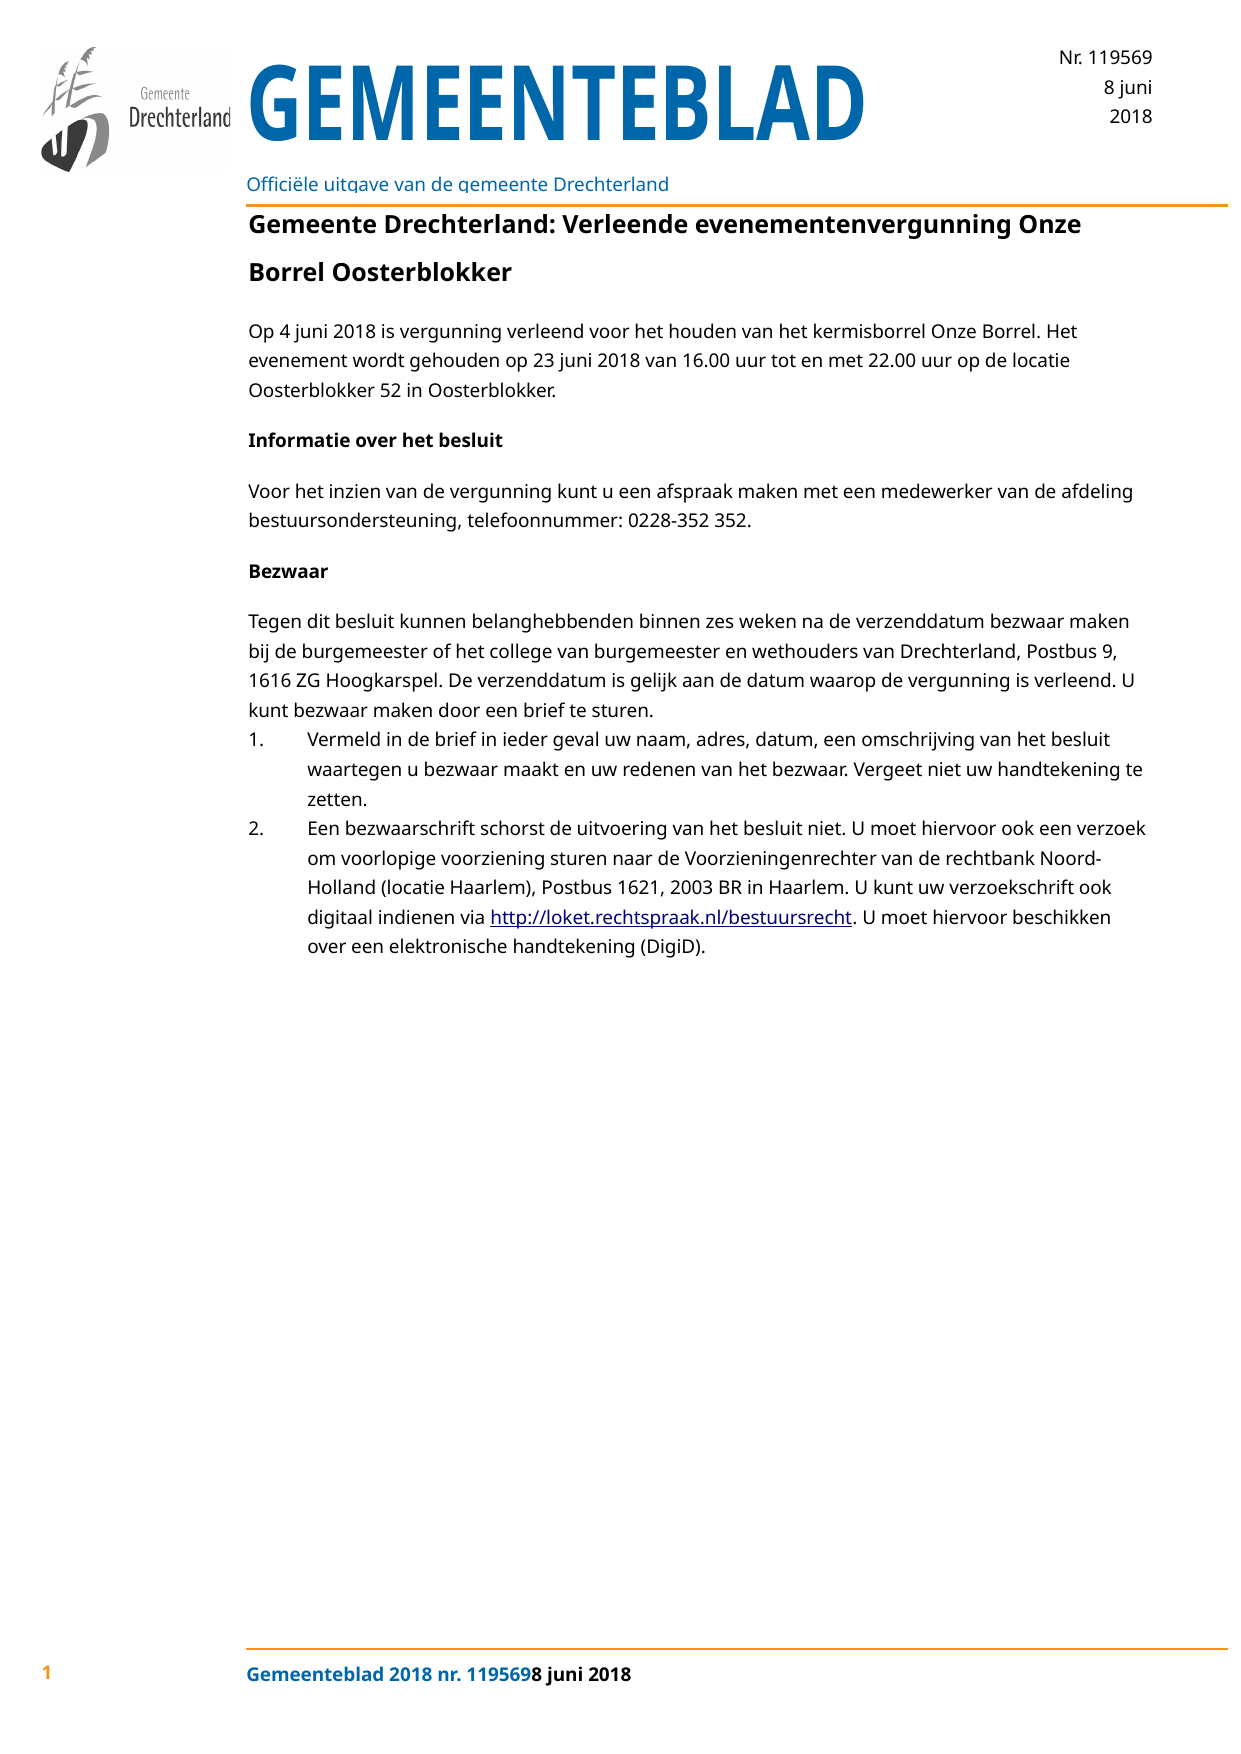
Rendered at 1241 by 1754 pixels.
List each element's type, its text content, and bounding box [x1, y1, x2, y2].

text Voor het inzien van de vergunning kunt u een afspraak maken met een medewerker van de afdeling bestuursondersteuning, telefoonnummer: 0228-352 352. [248, 478, 1152, 533]
text Tegen dit besluit kunnen belanghebbenden binnen zes weken na de verzenddatum bezwaar maken bij de burgemeester of het college van burgemeester en wethouders van Drechterland, Postbus 9, 1616 ZG Hoogkarspel. De verzenddatum is gelijk aan de datum waarop de vergunning is verleend. U kunt bezwaar maken door een brief te sturen. [248, 608, 1152, 723]
text Informatie over het besluit [248, 427, 1152, 453]
text Gemeente Drechterland: Verleende evenementenvergunning Onze Borrel Oosterblokker [248, 207, 1152, 288]
text Op 4 juni 2018 is vergunning verleend voor het houden van het kermisborrel Onze Borrel. Het evenement wordt gehouden op 23 juni 2018 van 16.00 uur tot en met 22.00 uur op de locatie Oosterblokker 52 in Oosterblokker. [248, 318, 1152, 403]
text Bezwaar [248, 558, 1152, 584]
picture [41, 47, 231, 172]
list Een bezwaarschrift schorst de uitvoering van het besluit niet. U moet hiervoor ook een verzoek om voorlopige voorziening sturen naar de Voorzieningenrechter van de rechtbank Noord-Holland (locatie Haarlem), Postbus 1621, 2003 BR in Haarlem. U kunt uw verzoekschrift ook digitaal indienen via http://loket.rechtspraak.nl/bestuursrecht. U moet hiervoor beschikken over een elektronische handtekening (DigiD). [248, 815, 1152, 959]
list Vermeld in de brief in ieder geval uw naam, adres, datum, een omschrijving van het besluit waartegen u bezwaar maakt en uw redenen van het bezwaar. Vergeet niet uw handtekening te zetten. [248, 727, 1152, 812]
